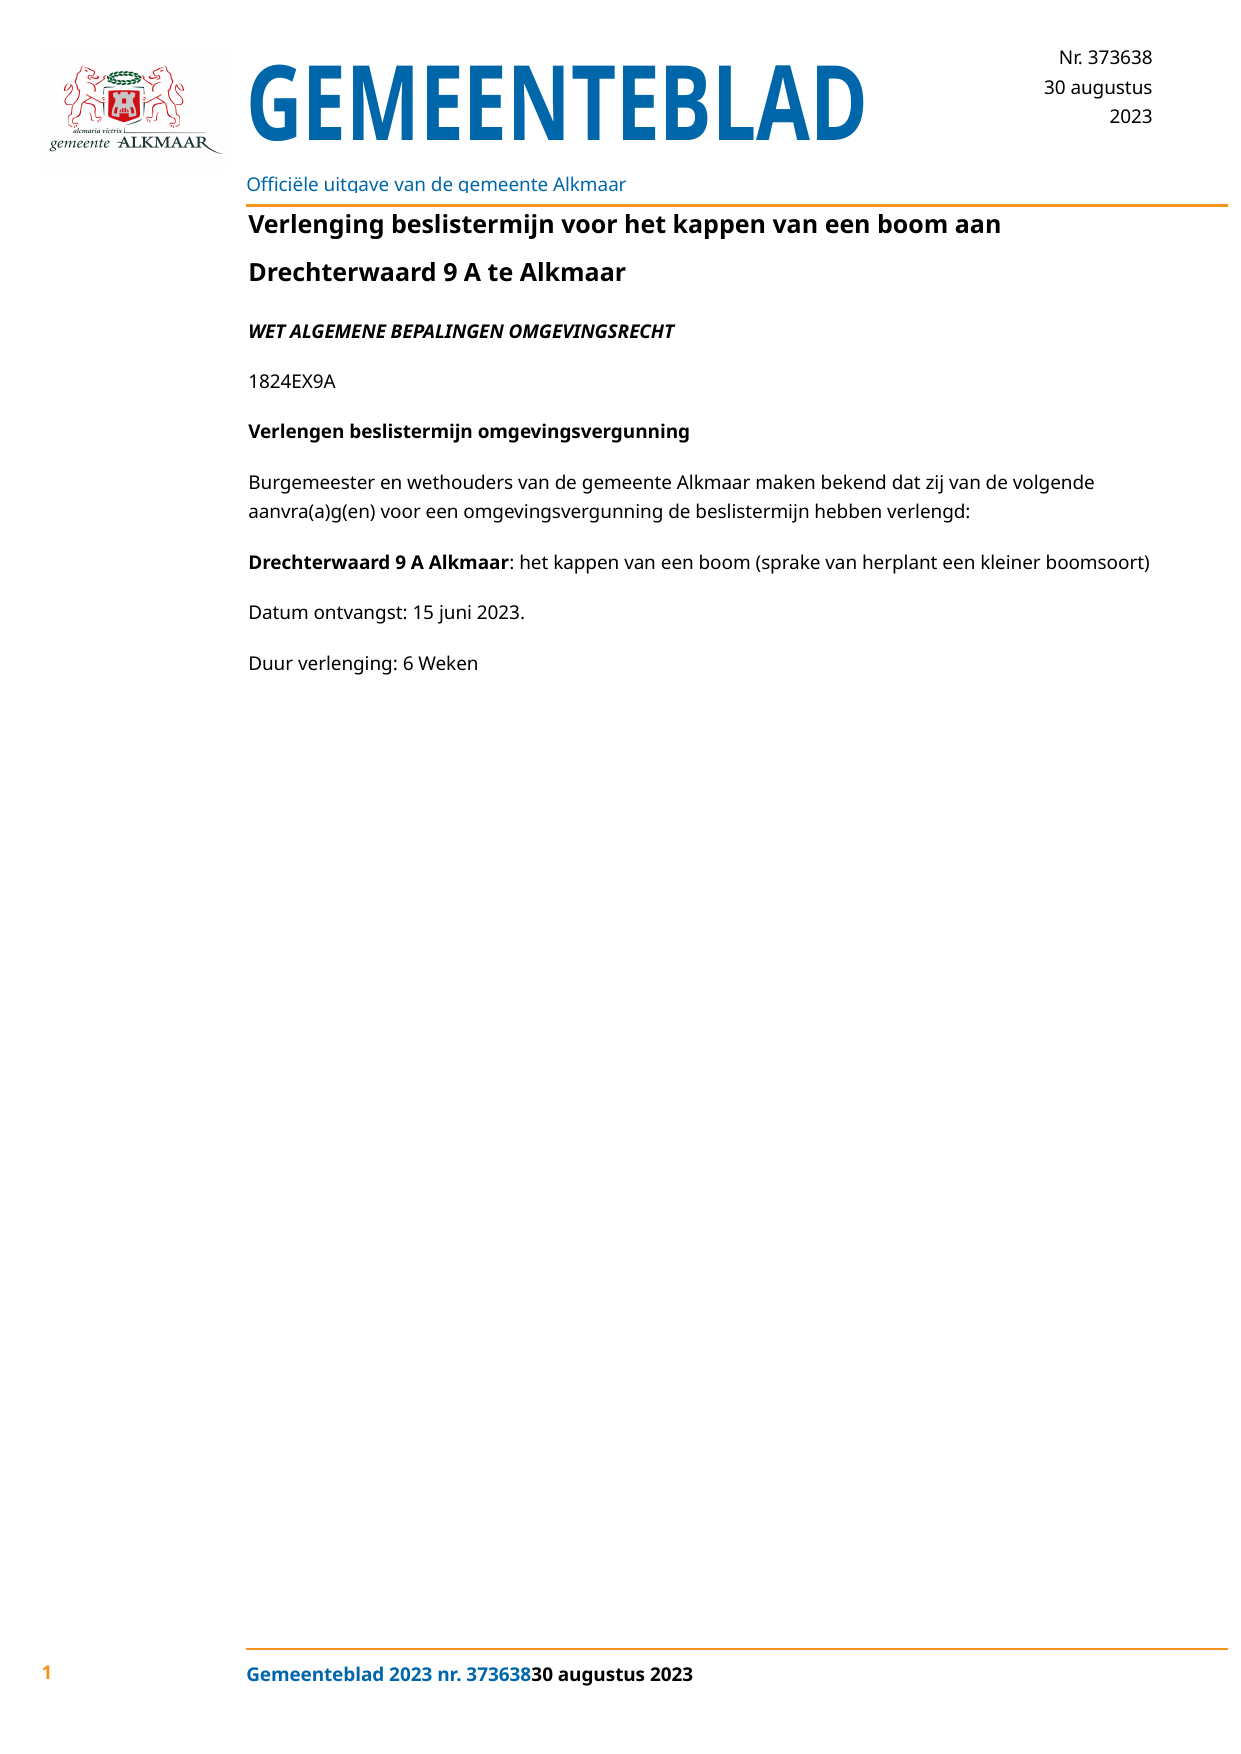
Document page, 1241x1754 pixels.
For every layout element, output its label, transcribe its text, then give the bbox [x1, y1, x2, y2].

text 1824EX9A [248, 368, 1152, 394]
text Duur verlenging: 6 Weken [248, 650, 1152, 676]
text Verlengen beslistermijn omgevingsvergunning [248, 419, 1152, 444]
picture [41, 47, 231, 172]
text Verlenging beslistermijn voor het kappen van een boom aan Drechterwaard 9 A te Alkmaar [248, 207, 1152, 288]
text WET ALGEMENE BEPALINGEN OMGEVINGSRECHT [248, 318, 1152, 344]
text Burgemeester en wethouders van de gemeente Alkmaar maken bekend dat zij van de volgende aanvra(a)g(en) voor een omgevingsvergunning de beslistermijn hebben verlengd: [248, 469, 1152, 524]
text Drechterwaard 9 A Alkmaar: het kappen van een boom (sprake van herplant een kleiner boomsoort) [248, 549, 1152, 575]
text Datum ontvangst: 15 juni 2023. [248, 599, 1152, 625]
